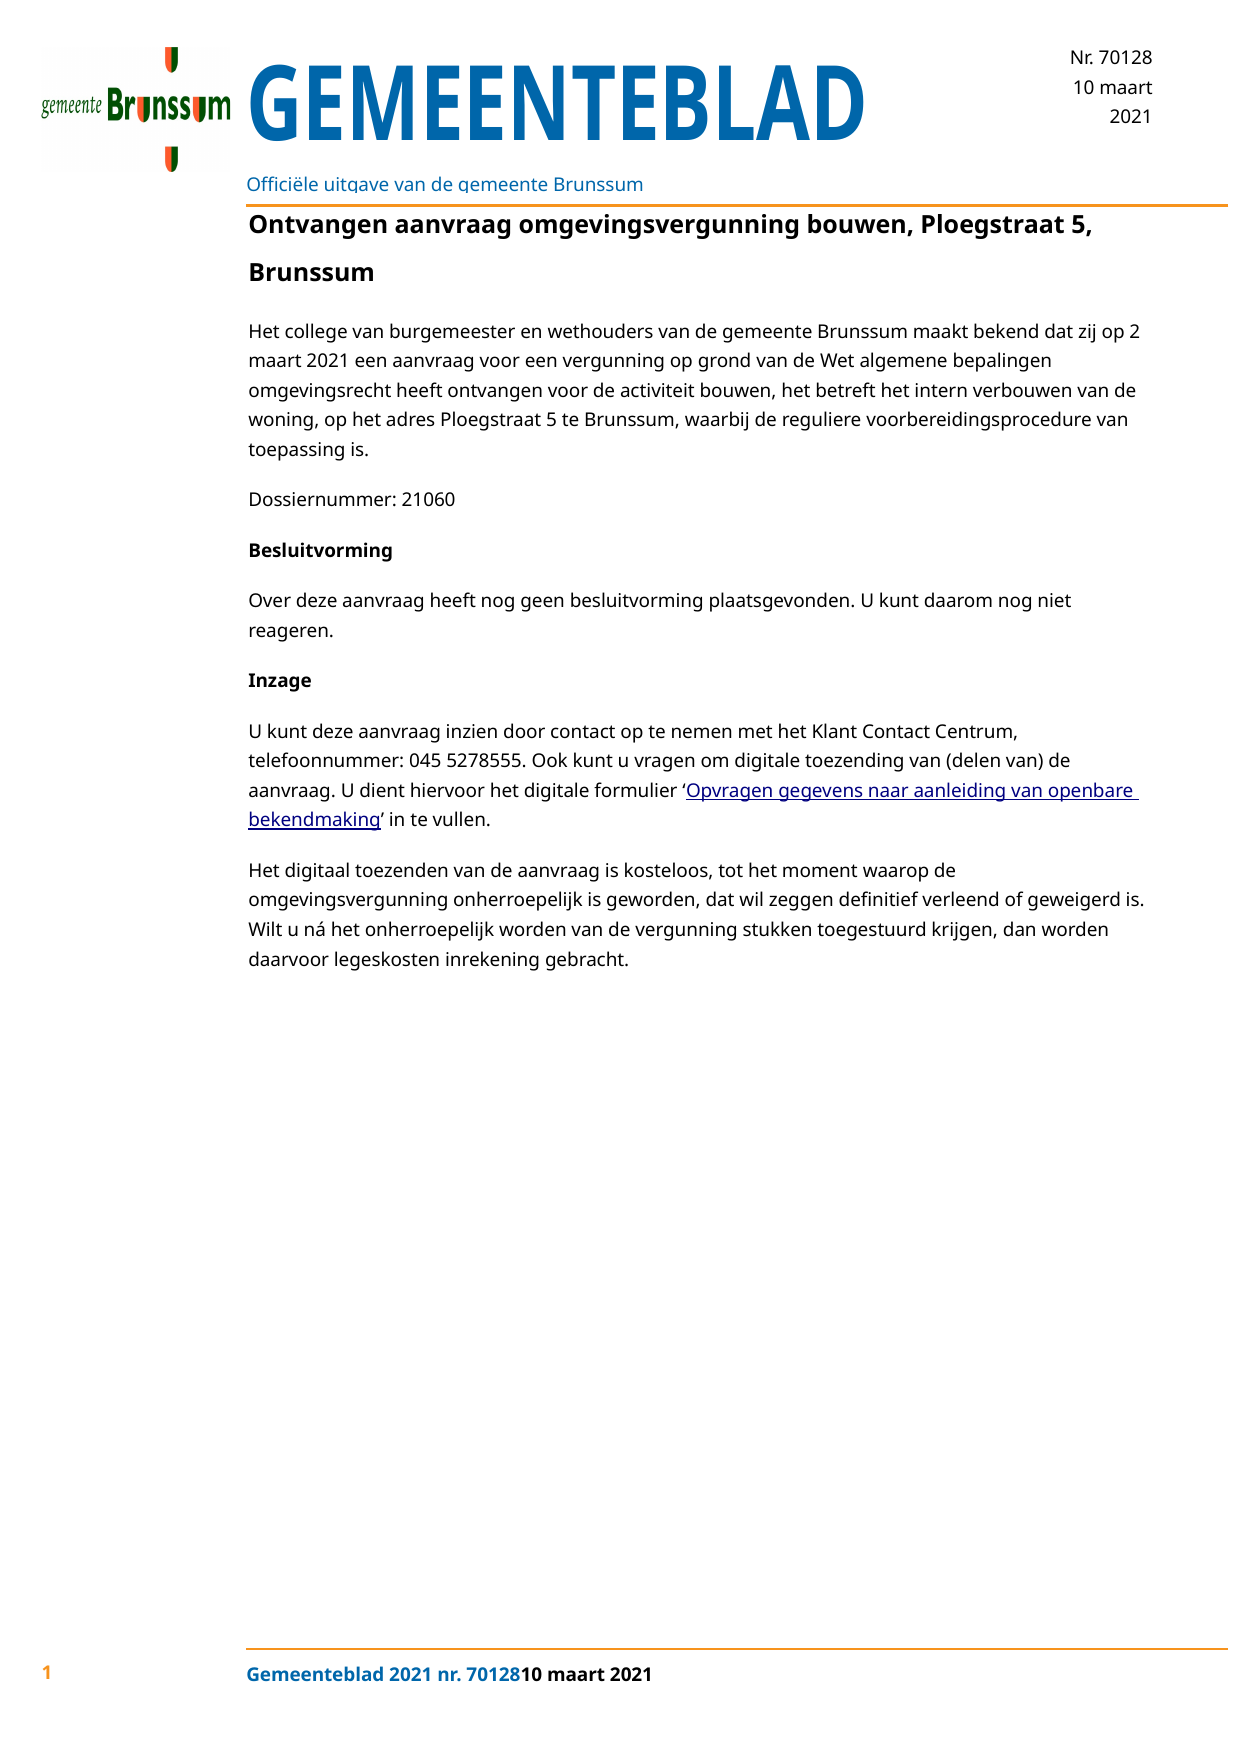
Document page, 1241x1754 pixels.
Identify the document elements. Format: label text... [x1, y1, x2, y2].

text Ontvangen aanvraag omgevingsvergunning bouwen, Ploegstraat 5, Brunssum [248, 207, 1152, 288]
text Besluitvorming [248, 537, 1152, 563]
text Dossiernummer: 21060 [248, 487, 1152, 512]
text Het digitaal toezenden van de aanvraag is kosteloos, tot het moment waarop de omgevingsvergunning onherroepelijk is geworden, dat wil zeggen definitief verleend of geweigerd is. Wilt u ná het onherroepelijk worden van de vergunning stukken toegestuurd krijgen, dan worden daarvoor legeskosten inrekening gebracht. [248, 857, 1152, 972]
text U kunt deze aanvraag inzien door contact op te nemen met het Klant Contact Centrum, telefoonnummer: 045 5278555. Ook kunt u vragen om digitale toezending van (delen van) de aanvraag. U dient hiervoor het digitale formulier ‘Opvragen gegevens naar aanleiding van openbare bekendmaking’ in te vullen. [248, 718, 1152, 832]
text Inzage [248, 667, 1152, 693]
picture [41, 47, 231, 172]
text Over deze aanvraag heeft nog geen besluitvorming plaatsgevonden. U kunt daarom nog niet reageren. [248, 587, 1152, 643]
text Het college van burgemeester en wethouders van de gemeente Brunssum maakt bekend dat zij op 2 maart 2021 een aanvraag voor een vergunning op grond van de Wet algemene bepalingen omgevingsrecht heeft ontvangen voor de activiteit bouwen, het betreft het intern verbouwen van de woning, op het adres Ploegstraat 5 te Brunssum, waarbij de reguliere voorbereidingsprocedure van toepassing is. [248, 318, 1152, 462]
